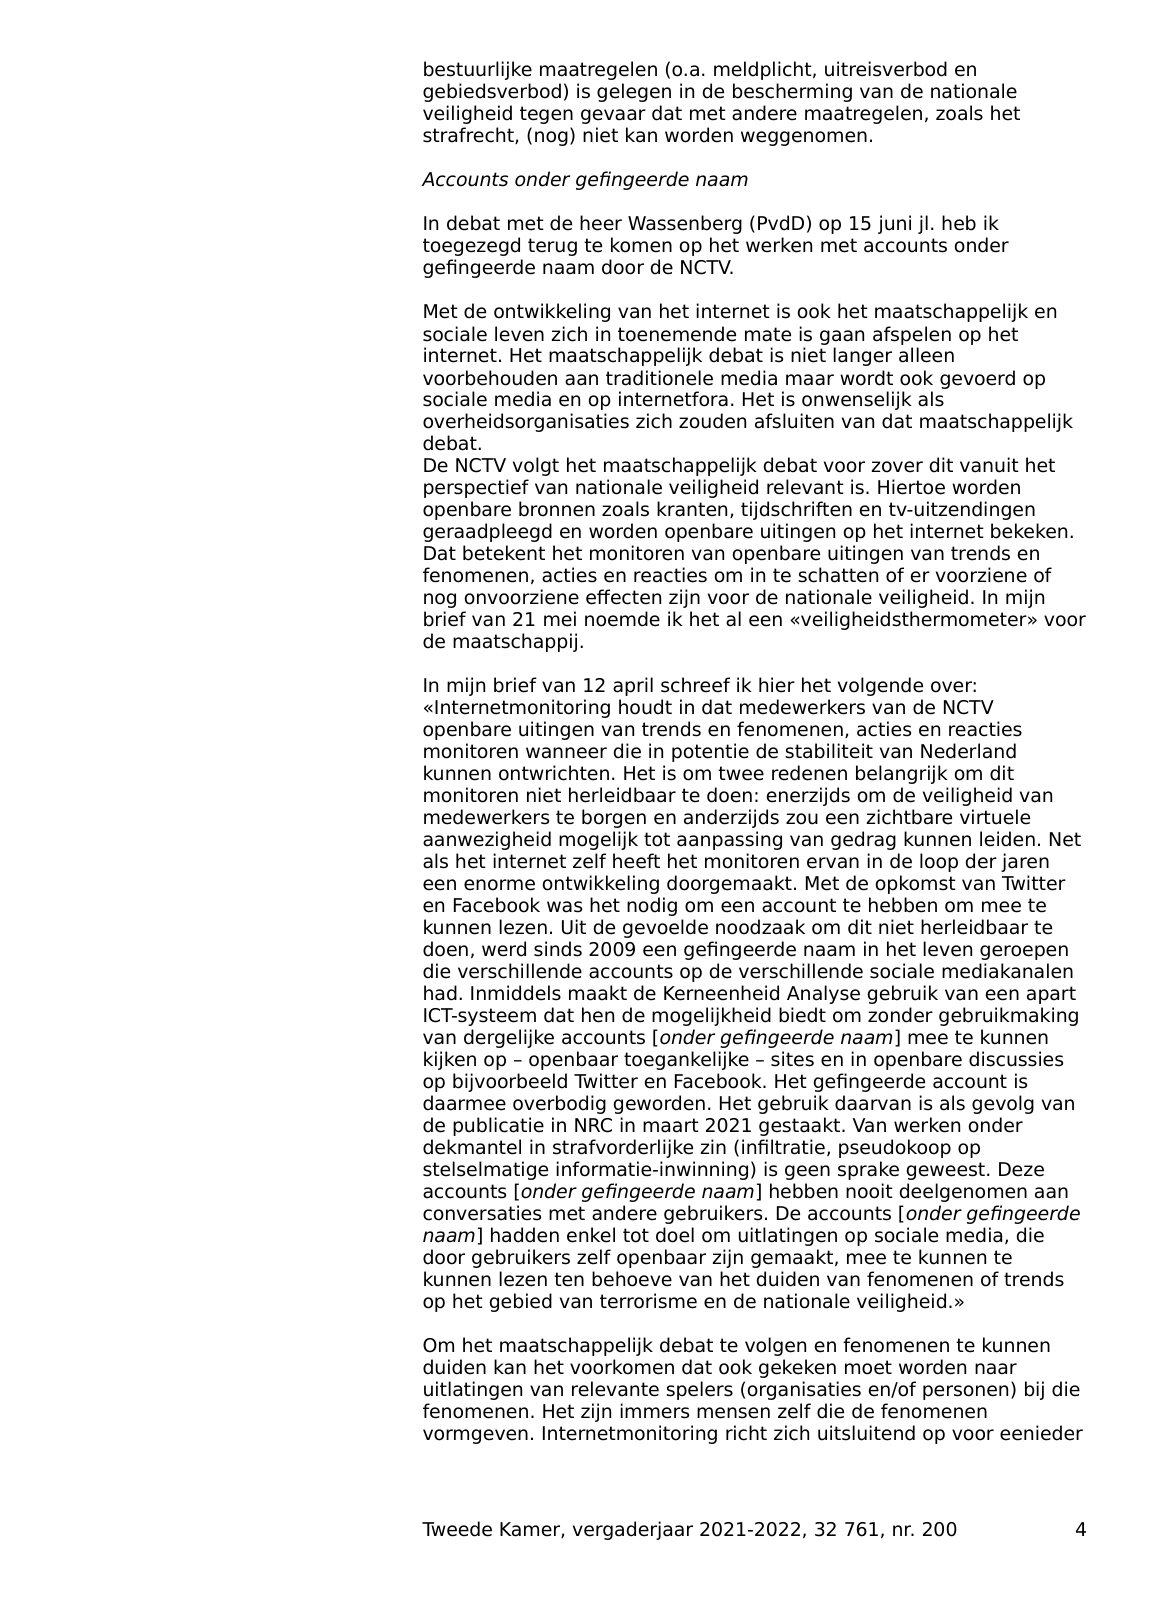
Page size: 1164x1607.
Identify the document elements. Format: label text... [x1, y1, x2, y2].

text Om het maatschappelijk debat te volgen en fenomenen te kunnen duiden kan het voorkomen dat ook gekeken moet worden naar uitlatingen van relevante spelers (organisaties en/of personen) bij die fenomenen. Het zijn immers mensen zelf die de fenomenen vormgeven. Internetmonitoring richt zich uitsluitend op voor eenieder [422, 1335, 1087, 1445]
text «Internetmonitoring houdt in dat medewerkers van de NCTV openbare uitingen van trends en fenomenen, acties en reacties monitoren wanneer die in potentie de stabiliteit van Nederland kunnen ontwrichten. Het is om twee redenen belangrijk om dit monitoren niet herleidbaar te doen: enerzijds om de veiligheid van medewerkers te borgen en anderzijds zou een zichtbare virtuele aanwezigheid mogelijk tot aanpassing van gedrag kunnen leiden. Net als het internet zelf heeft het monitoren ervan in de loop der jaren een enorme ontwikkeling doorgemaakt. Met de opkomst van Twitter en Facebook was het nodig om een account te hebben om mee te kunnen lezen. Uit de gevoelde noodzaak om dit niet herleidbaar te doen, werd sinds 2009 een gefingeerde naam in het leven geroepen die verschillende accounts op de verschillende sociale mediakanalen had. Inmiddels maakt de Kerneenheid Analyse gebruik van een apart ICT-systeem dat hen de mogelijkheid biedt om zonder gebruikmaking van dergelijke accounts [onder gefingeerde naam] mee te kunnen kijken op – openbaar toegankelijke – sites en in openbare discussies op bijvoorbeeld Twitter en Facebook. Het gefingeerde account is daarmee overbodig geworden. Het gebruik daarvan is als gevolg van de publicatie in NRC in maart 2021 gestaakt. Van werken onder dekmantel in strafvorderlijke zin (infiltratie, pseudokoop op stelselmatige informatie-inwinning) is geen sprake geweest. Deze accounts [onder gefingeerde naam] hebben nooit deelgenomen aan conversaties met andere gebruikers. De accounts [onder gefingeerde naam] hadden enkel tot doel om uitlatingen op sociale media, die door gebruikers zelf openbaar zijn gemaakt, mee te kunnen te kunnen lezen ten behoeve van het duiden van fenomenen of trends op het gebied van terrorisme en de nationale veiligheid.» [422, 697, 1087, 1313]
subtitle Accounts onder gefingeerde naam [422, 169, 1087, 191]
text De NCTV volgt het maatschappelijk debat voor zover dit vanuit het perspectief van nationale veiligheid relevant is. Hiertoe worden openbare bronnen zoals kranten, tijdschriften en tv-uitzendingen geraadpleegd en worden openbare uitingen op het internet bekeken. Dat betekent het monitoren van openbare uitingen van trends en fenomenen, acties en reacties om in te schatten of er voorziene of nog onvoorziene effecten zijn voor de nationale veiligheid. In mijn brief van 21 mei noemde ik het al een «veiligheidsthermometer» voor de maatschappij. [422, 455, 1087, 653]
text bestuurlijke maatregelen (o.a. meldplicht, uitreisverbod en gebiedsverbod) is gelegen in de bescherming van de nationale veiligheid tegen gevaar dat met andere maatregelen, zoals het strafrecht, (nog) niet kan worden weggenomen. [422, 59, 1087, 147]
text In debat met de heer Wassenberg (PvdD) op 15 juni jl. heb ik toegezegd terug te komen op het werken met accounts onder gefingeerde naam door de NCTV. [422, 213, 1087, 279]
text Met de ontwikkeling van het internet is ook het maatschappelijk en sociale leven zich in toenemende mate is gaan afspelen op het internet. Het maatschappelijk debat is niet langer alleen voorbehouden aan traditionele media maar wordt ook gevoerd op sociale media en op internetfora. Het is onwenselijk als overheidsorganisaties zich zouden afsluiten van dat maatschappelijk debat. [422, 301, 1087, 455]
text In mijn brief van 12 april schreef ik hier het volgende over: [422, 675, 1087, 697]
